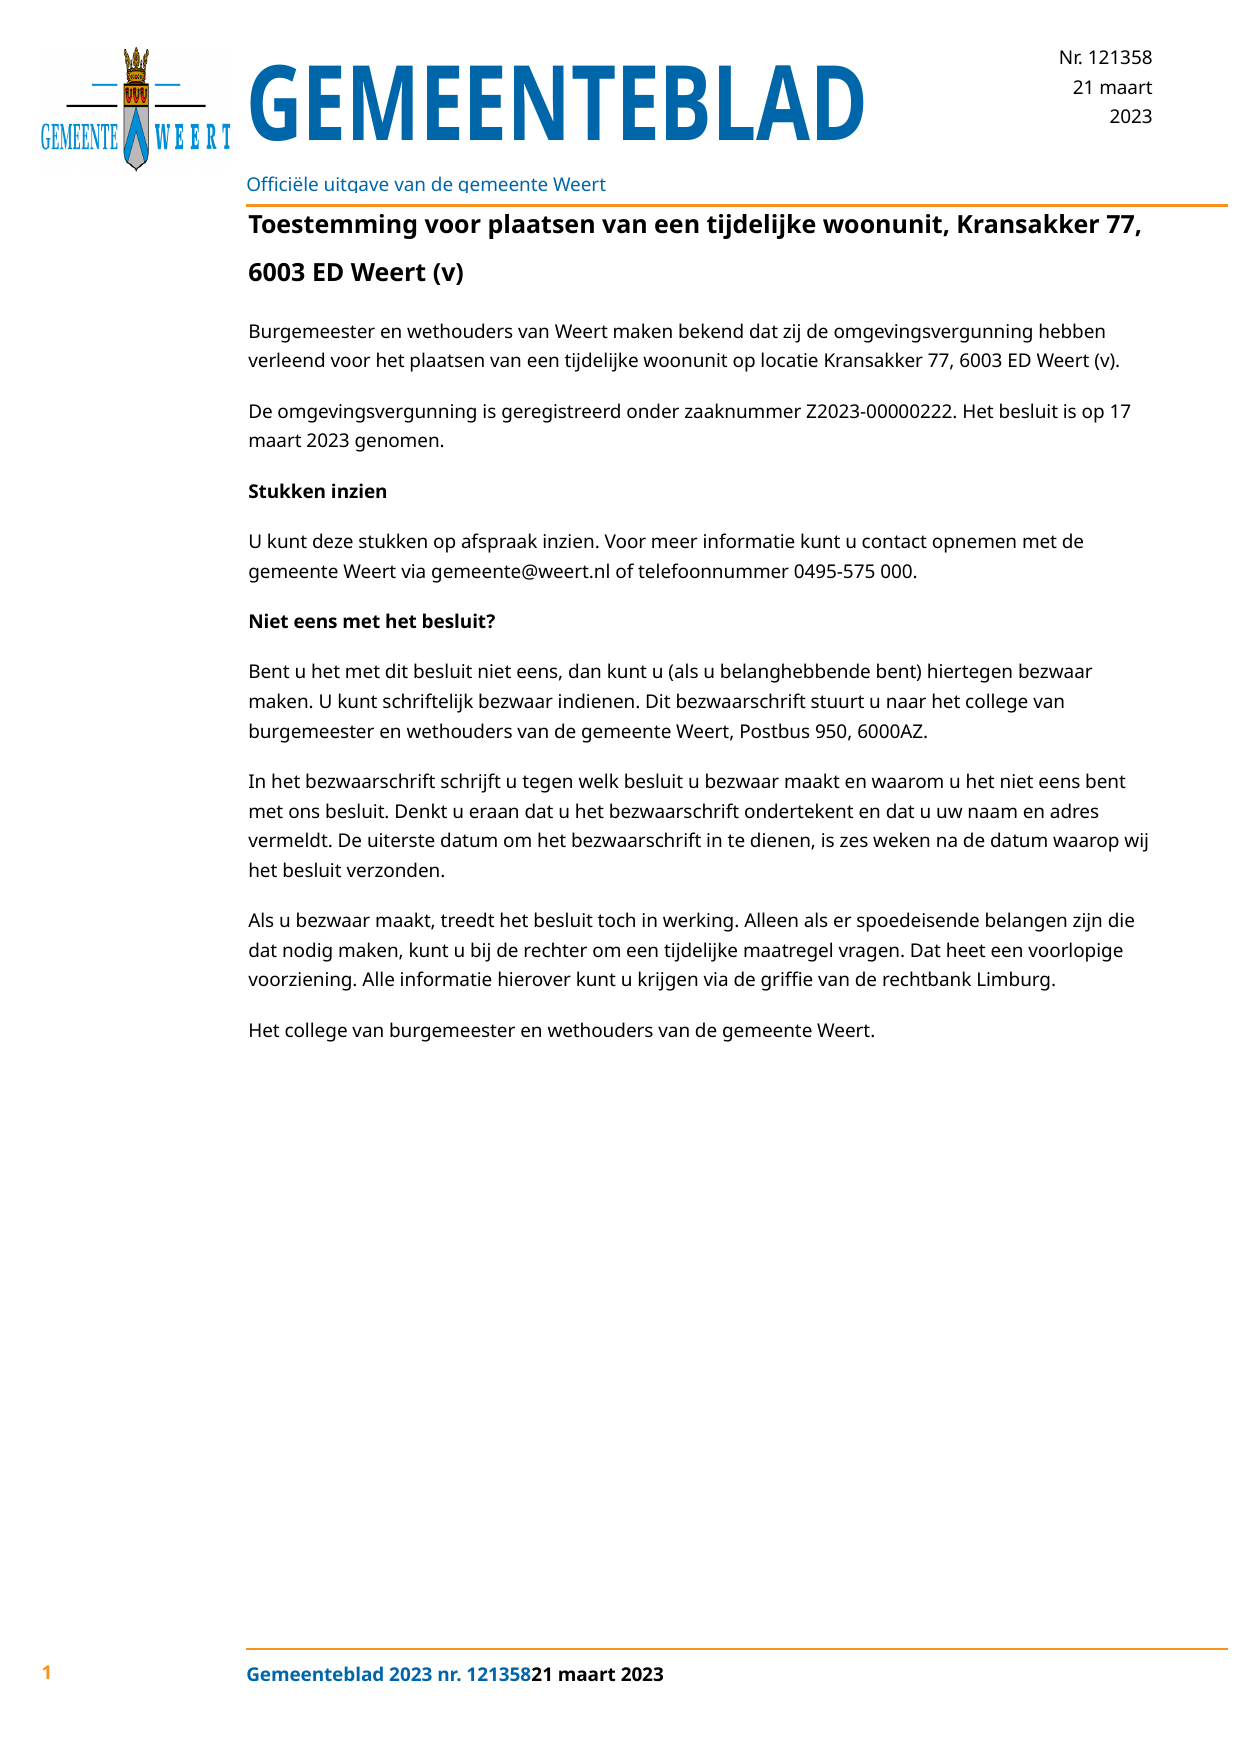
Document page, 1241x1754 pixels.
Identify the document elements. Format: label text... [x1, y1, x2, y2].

text De omgevingsvergunning is geregistreerd onder zaaknummer Z2023-00000222. Het besluit is op 17 maart 2023 genomen. [248, 398, 1152, 453]
text Als u bezwaar maakt, treedt het besluit toch in werking. Alleen als er spoedeisende belangen zijn die dat nodig maken, kunt u bij de rechter om een tijdelijke maatregel vragen. Dat heet een voorlopige voorziening. Alle informatie hierover kunt u krijgen via de griffie van de rechtbank Limburg. [248, 907, 1152, 992]
text Toestemming voor plaatsen van een tijdelijke woonunit, Kransakker 77, 6003 ED Weert (v) [248, 207, 1152, 288]
text In het bezwaarschrift schrijft u tegen welk besluit u bezwaar maakt en waarom u het niet eens bent met ons besluit. Denkt u eraan dat u het bezwaarschrift ondertekent en dat u uw naam en adres vermeldt. De uiterste datum om het bezwaarschrift in te dienen, is zes weken na de datum waarop wij het besluit verzonden. [248, 768, 1152, 883]
text Bent u het met dit besluit niet eens, dan kunt u (als u belanghebbende bent) hiertegen bezwaar maken. U kunt schriftelijk bezwaar indienen. Dit bezwaarschrift stuurt u naar het college van burgemeester en wethouders van de gemeente Weert, Postbus 950, 6000AZ. [248, 659, 1152, 744]
text Het college van burgemeester en wethouders van de gemeente Weert. [248, 1017, 1152, 1043]
text U kunt deze stukken op afspraak inzien. Voor meer informatie kunt u contact opnemen met de gemeente Weert via gemeente@weert.nl of telefoonnummer 0495-575 000. [248, 528, 1152, 584]
text Stukken inzien [248, 478, 1152, 504]
text Niet eens met het besluit? [248, 608, 1152, 634]
picture [41, 47, 231, 172]
text Burgemeester en wethouders van Weert maken bekend dat zij de omgevingsvergunning hebben verleend voor het plaatsen van een tijdelijke woonunit op locatie Kransakker 77, 6003 ED Weert (v). [248, 318, 1152, 373]
